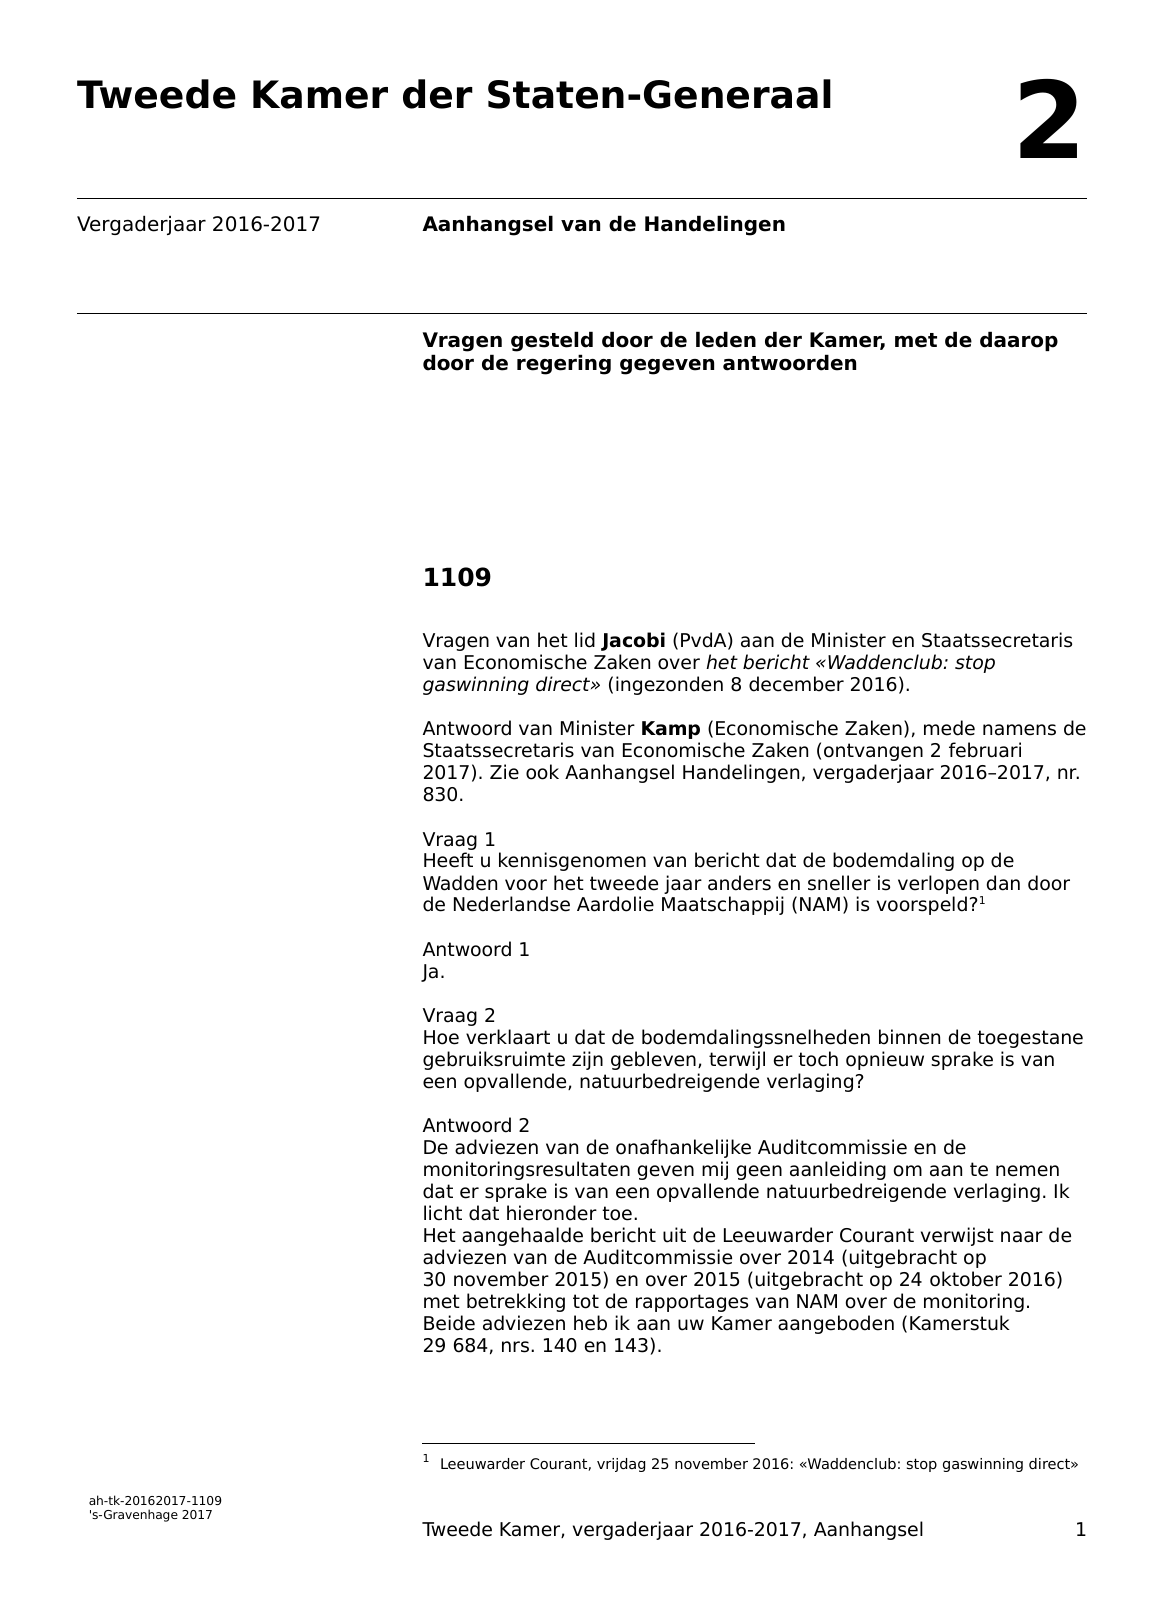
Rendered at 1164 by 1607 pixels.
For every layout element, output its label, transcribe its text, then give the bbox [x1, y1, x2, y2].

table_cell Vragen gesteld door de leden der Kamer, met de daarop door de regering gegeven antwoorden [422, 314, 1087, 375]
text 's-Gravenhage 2017 [88, 1508, 323, 1522]
table_cell Aanhangsel van de Handelingen [422, 199, 1087, 313]
table_cell [77, 314, 422, 375]
text Antwoord 2 [422, 1115, 1087, 1137]
text Hoe verklaart u dat de bodemdalingssnelheden binnen de toegestane gebruiksruimte zijn gebleven, terwijl er toch opnieuw sprake is van een opvallende, natuurbedreigende verlaging? [422, 1027, 1087, 1093]
text Leeuwarder Courant, vrijdag 25 november 2016: «Waddenclub: stop gaswinning direct» [422, 1452, 1087, 1474]
text Antwoord 1 [422, 938, 1087, 961]
text Vraag 1 [422, 828, 1087, 850]
text ah-tk-20162017-1109 [88, 1494, 323, 1508]
text Ja. [422, 961, 1087, 982]
text Heeft u kennisgenomen van bericht dat de bodemdaling op de Wadden voor het tweede jaar anders en sneller is verlopen dan door de Nederlandse Aardolie Maatschappij (NAM) is voorspeld? [422, 850, 1087, 916]
table_cell Vergaderjaar 2016-2017 [77, 199, 422, 313]
table_header Tweede Kamer der Staten-Generaal [77, 59, 886, 198]
text Antwoord van Minister Kamp (Economische Zaken), mede namens de Staatssecretaris van Economische Zaken (ontvangen 2 februari 2017). Zie ook Aanhangsel Handelingen, vergaderjaar 2016–2017, nr. 830. [422, 718, 1087, 806]
text 1109 [422, 563, 1087, 592]
text Het aangehaalde bericht uit de Leeuwarder Courant verwijst naar de adviezen van de Auditcommissie over 2014 (uitgebracht op 30 november 2015) en over 2015 (uitgebracht op 24 oktober 2016) met betrekking tot de rapportages van NAM over de monitoring. Beide adviezen heb ik aan uw Kamer aangeboden (Kamerstuk 29 684, nrs. 140 en 143). [422, 1225, 1087, 1357]
text Vragen van het lid Jacobi (PvdA) aan de Minister en Staatssecretaris van Economische Zaken over het bericht «Waddenclub: stop gaswinning direct» (ingezonden 8 december 2016). [422, 630, 1087, 696]
text Vraag 2 [422, 1005, 1087, 1027]
table_header 2 [886, 59, 1087, 198]
text De adviezen van de onafhankelijke Auditcommissie en de monitoringsresultaten geven mij geen aanleiding om aan te nemen dat er sprake is van een opvallende natuurbedreigende verlaging. Ik licht dat hieronder toe. [422, 1137, 1087, 1225]
